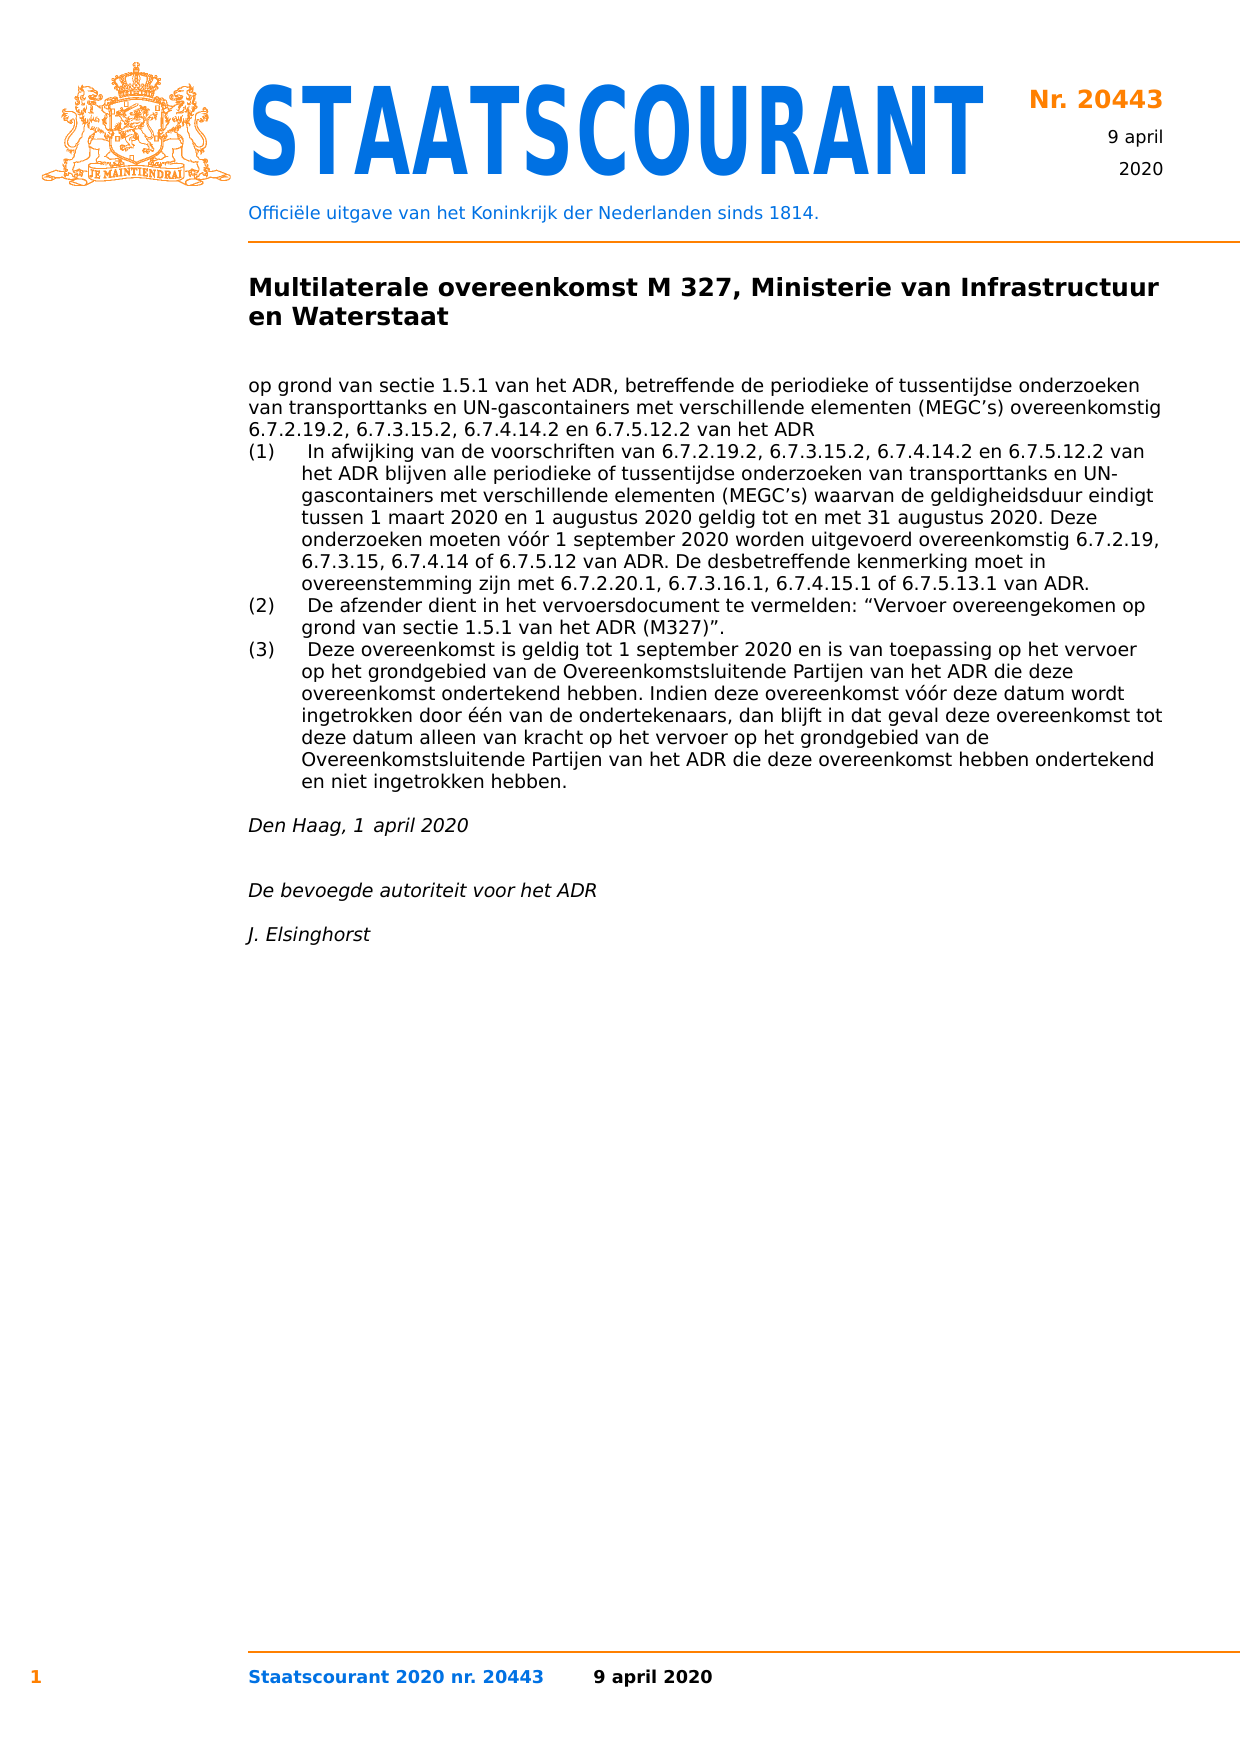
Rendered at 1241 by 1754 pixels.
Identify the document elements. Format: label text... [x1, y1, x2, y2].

text (2) De afzender dient in het vervoersdocument te vermelden: “Vervoer overeengekomen op grond van sectie 1.5.1 van het ADR (M327)”. [248, 595, 1163, 639]
table_header STAATSCOURANT [248, 62, 998, 203]
text De bevoegde autoriteit voor het ADR J. Elsinghorst [248, 858, 1163, 946]
text (3) Deze overeenkomst is geldig tot 1 september 2020 en is van toepassing op het vervoer op het grondgebied van de Overeenkomstsluitende Partijen van het ADR die deze overeenkomst ondertekend hebben. Indien deze overeenkomst vóór deze datum wordt ingetrokken door één van de ondertekenaars, dan blijft in dat geval deze overeenkomst tot deze datum alleen van kracht op het vervoer op het grondgebied van de Overeenkomstsluitende Partijen van het ADR die deze overeenkomst hebben ondertekend en niet ingetrokken hebben. [248, 639, 1163, 793]
text (1) In afwijking van de voorschriften van 6.7.2.19.2, 6.7.3.15.2, 6.7.4.14.2 en 6.7.5.12.2 van het ADR blijven alle periodieke of tussentijdse onderzoeken van transporttanks en UN-gascontainers met verschillende elementen (MEGC’s) waarvan de geldigheidsduur eindigt tussen 1 maart 2020 en 1 augustus 2020 geldig tot en met 31 augustus 2020. Deze onderzoeken moeten vóór 1 september 2020 worden uitgevoerd overeenkomstig 6.7.2.19, 6.7.3.15, 6.7.4.14 of 6.7.5.12 van ADR. De desbetreffende kenmerking moet in overeenstemming zijn met 6.7.2.20.1, 6.7.3.16.1, 6.7.4.15.1 of 6.7.5.13.1 van ADR. [248, 441, 1163, 595]
text op grond van sectie 1.5.1 van het ADR, betreffende de periodieke of tussentijdse onderzoeken van transporttanks en UN-gascontainers met verschillende elementen (MEGC’s) overeenkomstig 6.7.2.19.2, 6.7.3.15.2, 6.7.4.14.2 en 6.7.5.12.2 van het ADR [248, 375, 1163, 441]
table_header [25, 62, 248, 241]
table_cell 2020 [998, 153, 1240, 203]
picture [41, 62, 231, 186]
table_cell Officiële uitgave van het Koninkrijk der Nederlanden sinds 1814. [248, 203, 1240, 241]
table_header Nr. 20443 [998, 62, 1240, 121]
table_cell 9 april [998, 121, 1240, 153]
text Den Haag, 1 april 2020 [248, 814, 1163, 837]
subtitle Multilaterale overeenkomst M 327, Ministerie van Infrastructuur en Waterstaat [248, 273, 1163, 331]
